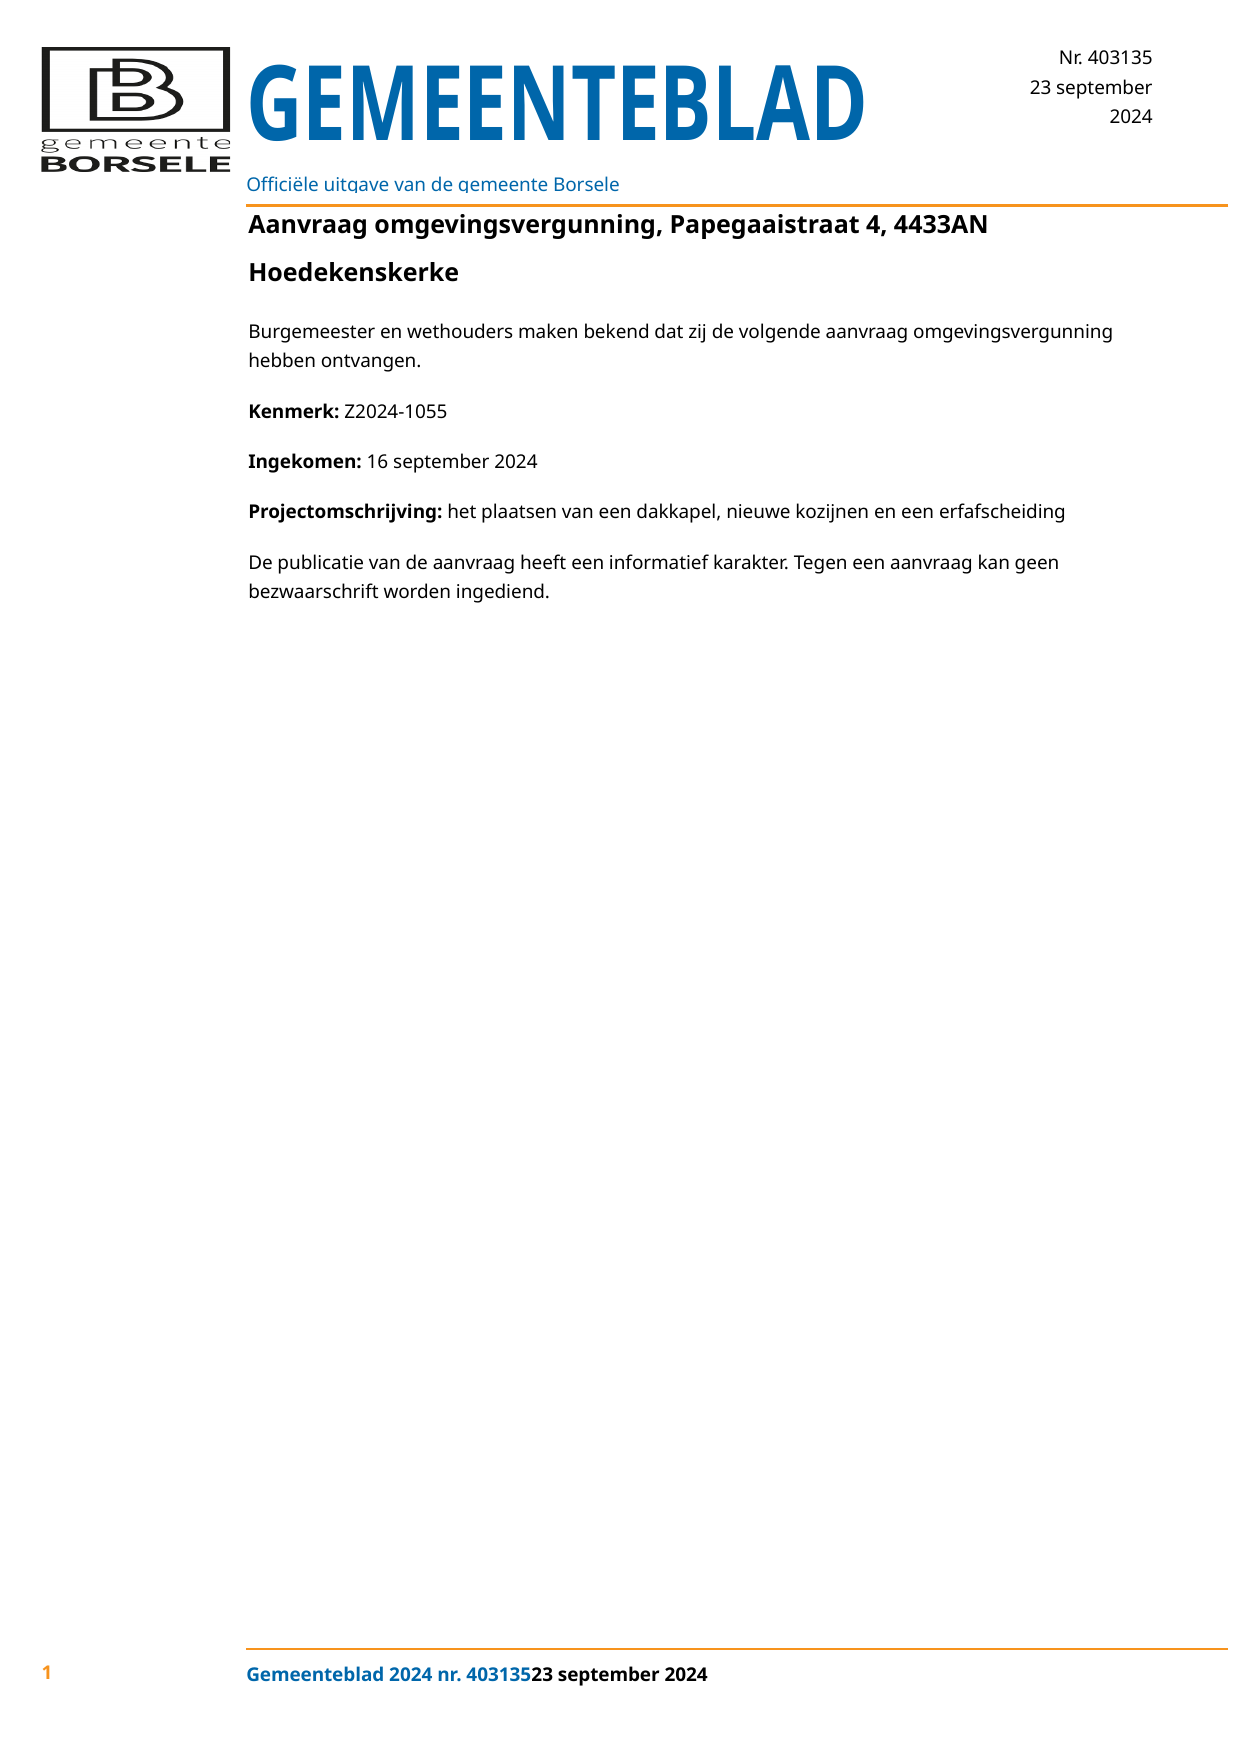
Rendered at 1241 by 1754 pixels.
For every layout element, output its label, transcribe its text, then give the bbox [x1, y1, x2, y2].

text Projectomschrijving: het plaatsen van een dakkapel, nieuwe kozijnen en een erfafscheiding [248, 499, 1152, 524]
text Burgemeester en wethouders maken bekend dat zij de volgende aanvraag omgevingsvergunning hebben ontvangen. [248, 318, 1152, 373]
text Kenmerk: Z2024-1055 [248, 398, 1152, 424]
text Ingekomen: 16 september 2024 [248, 448, 1152, 474]
text De publicatie van de aanvraag heeft een informatief karakter. Tegen een aanvraag kan geen bezwaarschrift worden ingediend. [248, 549, 1152, 604]
text Aanvraag omgevingsvergunning, Papegaaistraat 4, 4433AN Hoedekenskerke [248, 207, 1152, 288]
picture [41, 47, 231, 172]
